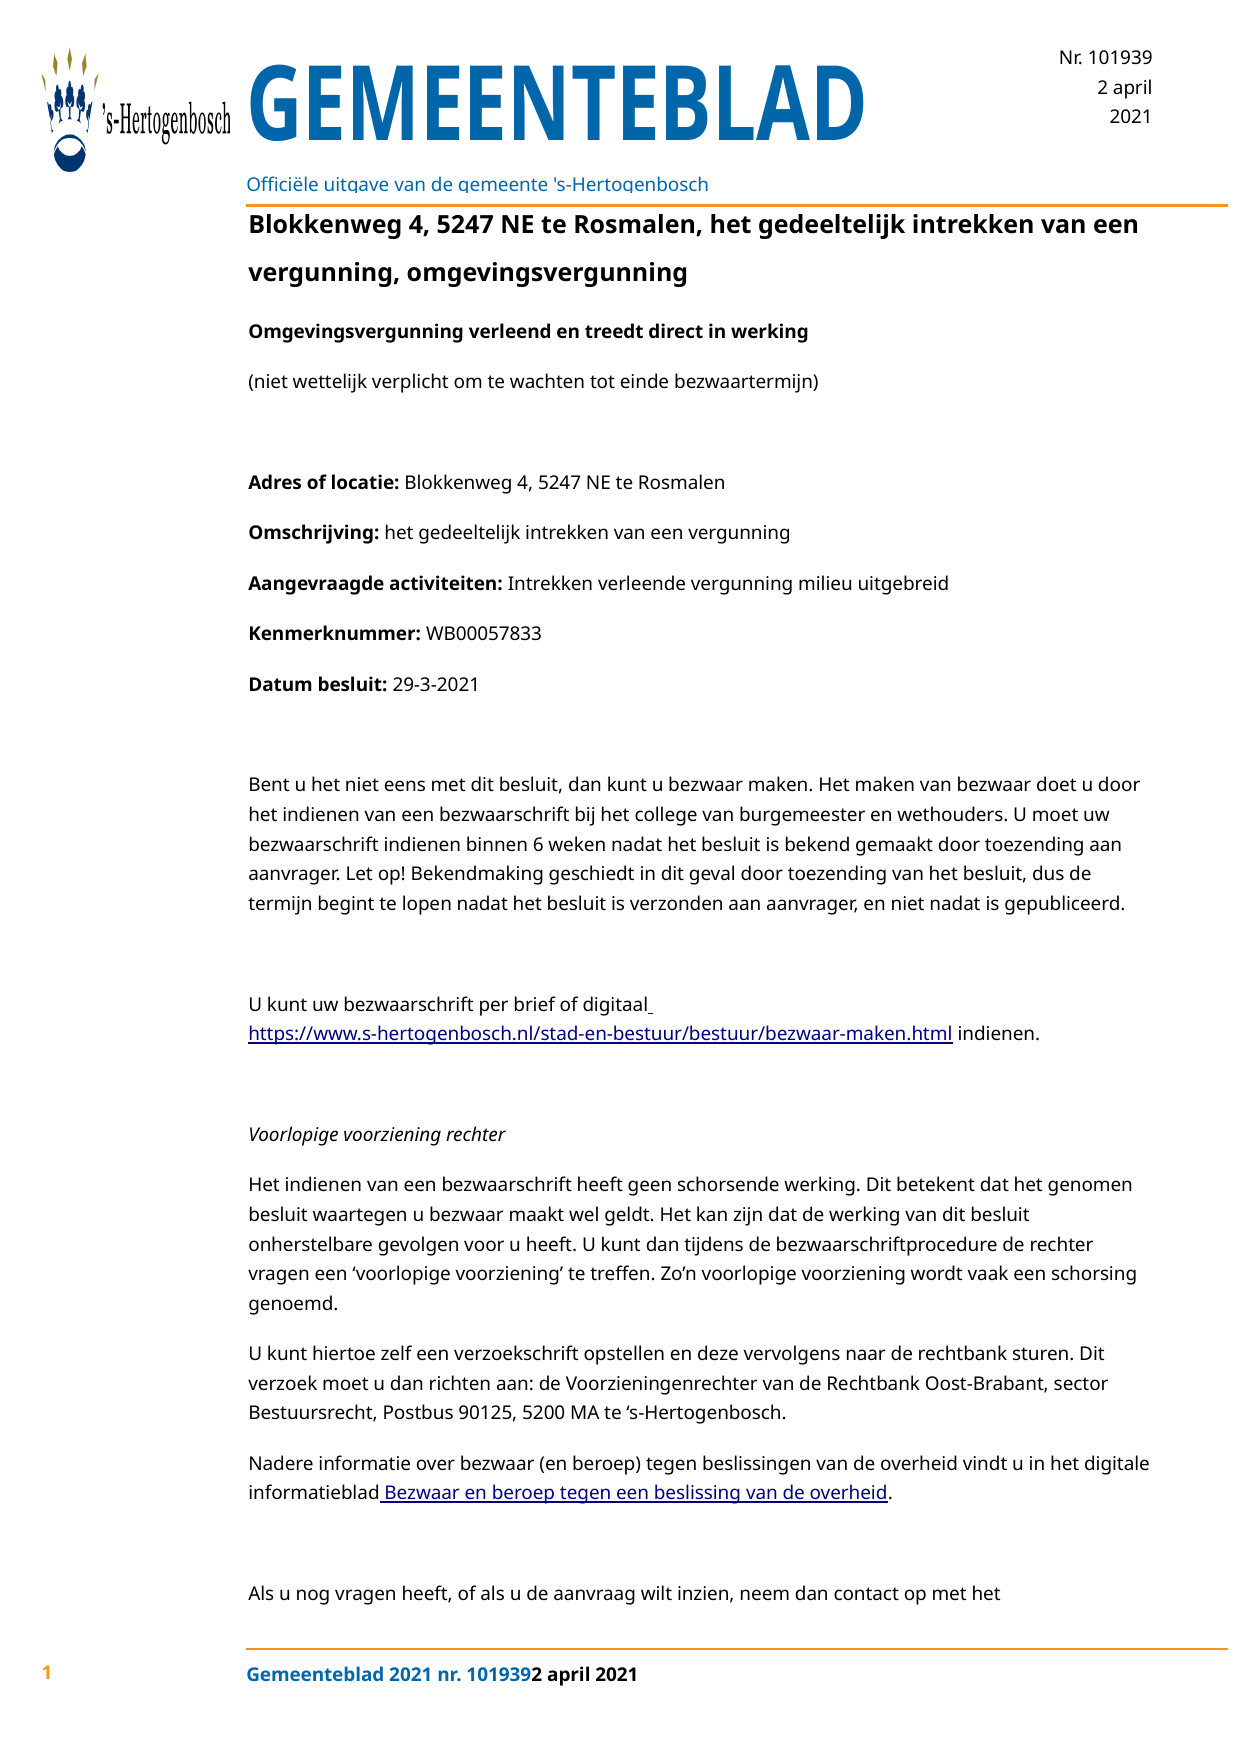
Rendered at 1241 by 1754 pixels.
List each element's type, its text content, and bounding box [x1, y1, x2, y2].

text Bent u het niet eens met dit besluit, dan kunt u bezwaar maken. Het maken van bezwaar doet u door het indienen van een bezwaarschrift bij het college van burgemeester en wethouders. U moet uw bezwaarschrift indienen binnen 6 weken nadat het besluit is bekend gemaakt door toezending aan aanvrager. Let op! Bekendmaking geschiedt in dit geval door toezending van het besluit, dus de termijn begint te lopen nadat het besluit is verzonden aan aanvrager, en niet nadat is gepubliceerd. [248, 772, 1152, 916]
text (niet wettelijk verplicht om te wachten tot einde bezwaartermijn) [248, 368, 1152, 394]
text Omschrijving: het gedeeltelijk intrekken van een vergunning [248, 519, 1152, 545]
text U kunt hiertoe zelf een verzoekschrift opstellen en deze vervolgens naar de rechtbank sturen. Dit verzoek moet u dan richten aan: de Voorzieningenrechter van de Rechtbank Oost-Brabant, sector Bestuursrecht, Postbus 90125, 5200 MA te ‘s-Hertogenbosch. [248, 1340, 1152, 1425]
text Als u nog vragen heeft, of als u de aanvraag wilt inzien, neem dan contact op met het [248, 1580, 1152, 1606]
text Kenmerknummer: WB00057833 [248, 620, 1152, 646]
text Nadere informatie over bezwaar (en beroep) tegen beslissingen van de overheid vindt u in het digitale informatieblad Bezwaar en beroep tegen een beslissing van de overheid. [248, 1450, 1152, 1505]
text Het indienen van een bezwaarschrift heeft geen schorsende werking. Dit betekent dat het genomen besluit waartegen u bezwaar maakt wel geldt. Het kan zijn dat de werking van dit besluit onherstelbare gevolgen voor u heeft. U kunt dan tijdens de bezwaarschriftprocedure de rechter vragen een ‘voorlopige voorziening’ te treffen. Zo’n voorlopige voorziening wordt vaak een schorsing genoemd. [248, 1172, 1152, 1316]
picture [41, 47, 231, 172]
text Omgevingsvergunning verleend en treedt direct in werking [248, 318, 1152, 344]
text Aangevraagde activiteiten: Intrekken verleende vergunning milieu uitgebreid [248, 570, 1152, 596]
text Datum besluit: 29-3-2021 [248, 671, 1152, 697]
text Blokkenweg 4, 5247 NE te Rosmalen, het gedeeltelijk intrekken van een vergunning, omgevingsvergunning [248, 207, 1152, 288]
text Voorlopige voorziening rechter [248, 1121, 1152, 1147]
text Adres of locatie: Blokkenweg 4, 5247 NE te Rosmalen [248, 469, 1152, 495]
text U kunt uw bezwaarschrift per brief of digitaal https://www.s-hertogenbosch.nl/stad-en-bestuur/bestuur/bezwaar-maken.html indienen. [248, 991, 1152, 1046]
